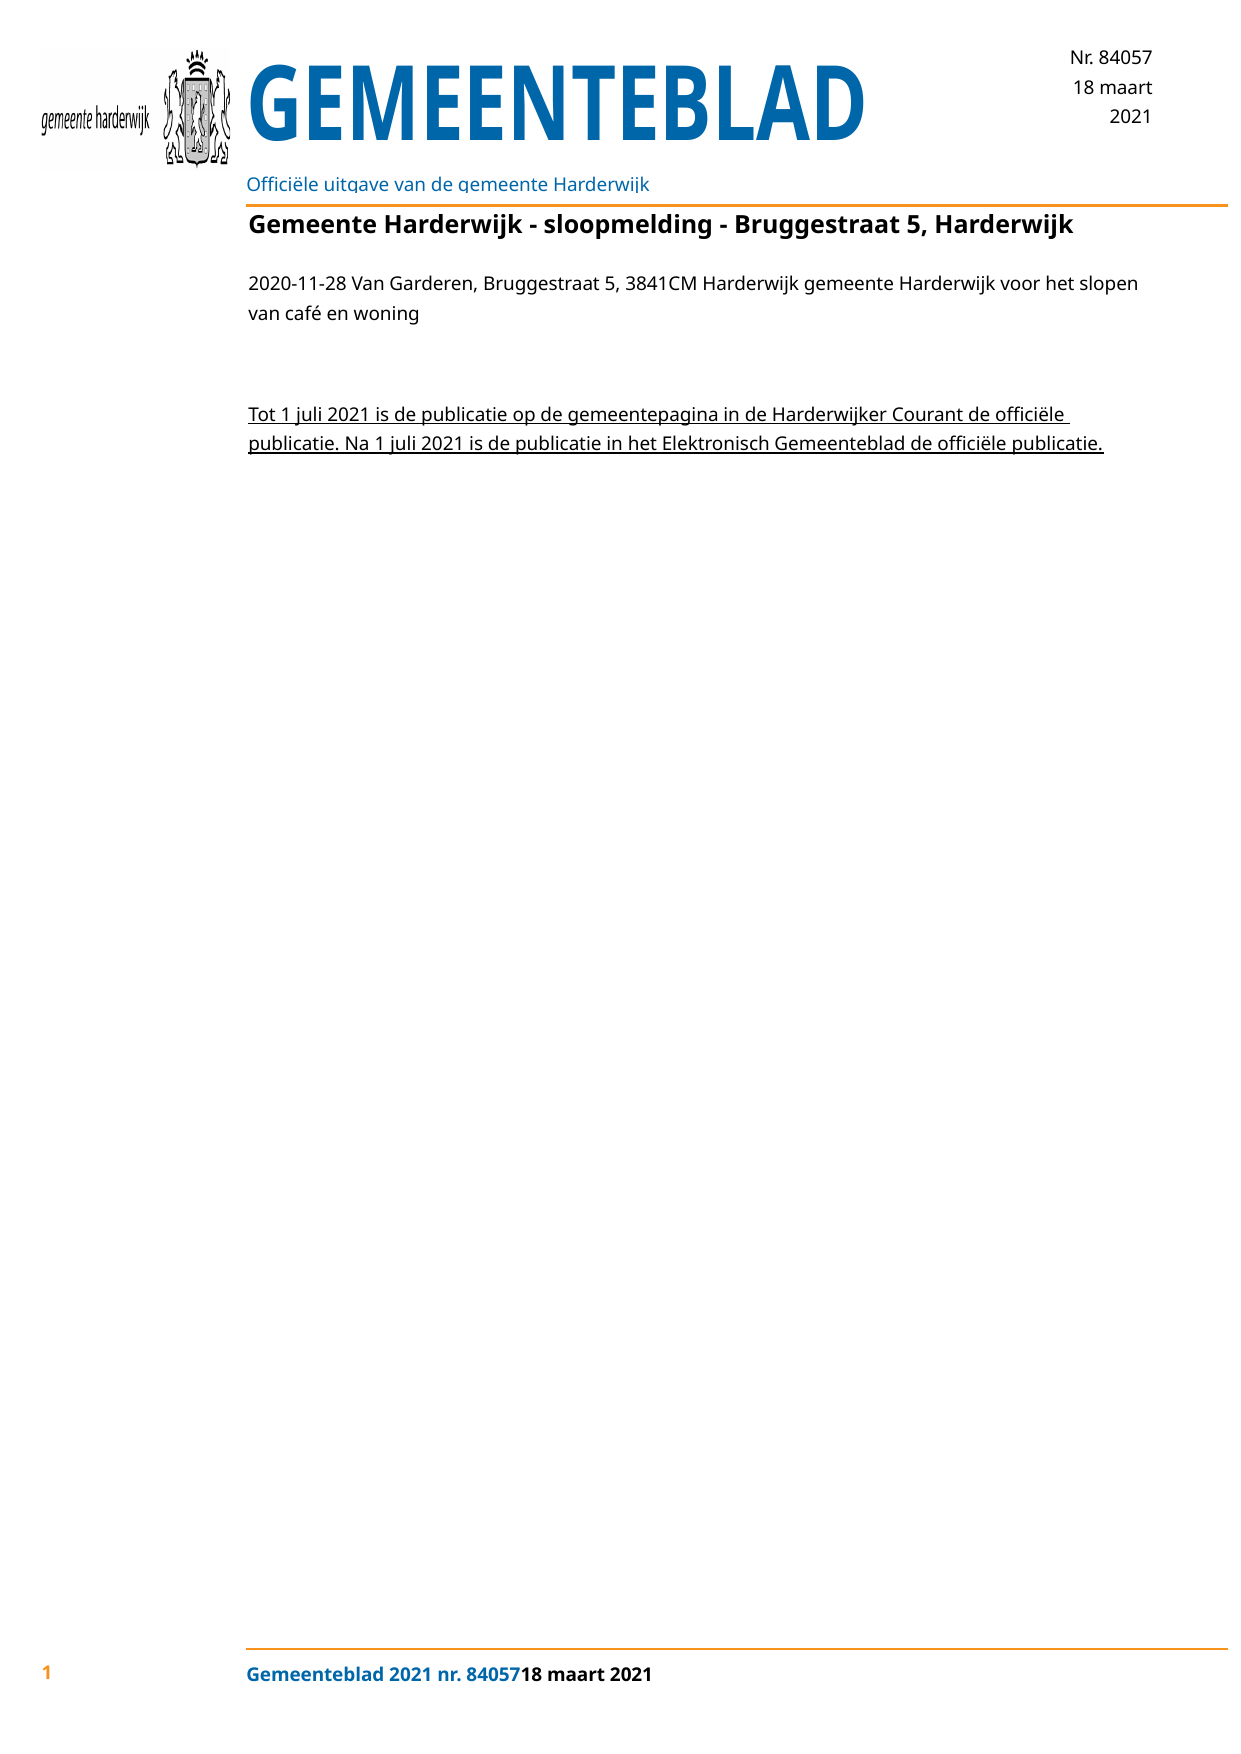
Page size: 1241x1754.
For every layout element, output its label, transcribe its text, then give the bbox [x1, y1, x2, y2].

text Tot 1 juli 2021 is de publicatie op de gemeentepagina in de Harderwijker Courant de officiële publicatie. Na 1 juli 2021 is de publicatie in het Elektronisch Gemeenteblad de officiële publicatie. [248, 401, 1152, 456]
text 2020-11-28 Van Garderen, Bruggestraat 5, 3841CM Harderwijk gemeente Harderwijk voor het slopen van café en woning [248, 270, 1152, 326]
text Gemeente Harderwijk - sloopmelding - Bruggestraat 5, Harderwijk [248, 207, 1152, 241]
picture [41, 47, 231, 172]
